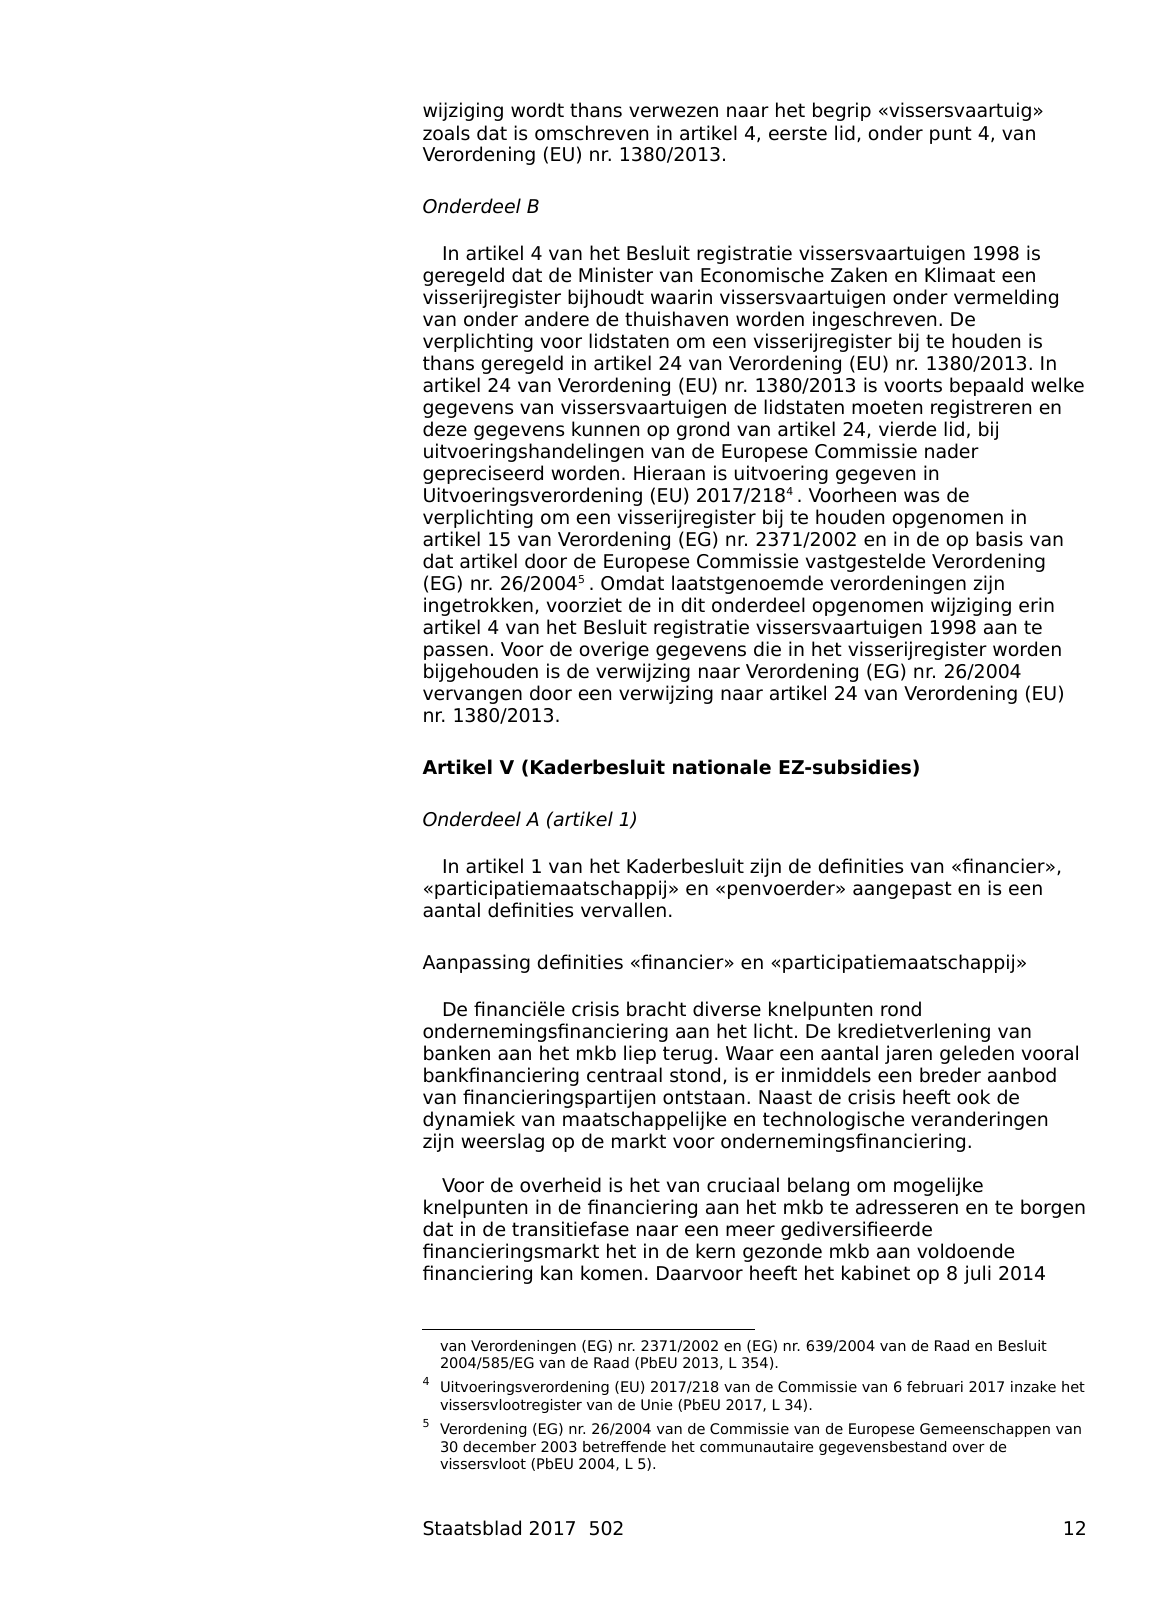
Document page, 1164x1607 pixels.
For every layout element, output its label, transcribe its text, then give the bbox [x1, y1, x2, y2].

subtitle Aanpassing definities «financier» en «participatiemaatschappij» [422, 952, 1087, 974]
text wijziging wordt thans verwezen naar het begrip «vissersvaartuig» zoals dat is omschreven in artikel 4, eerste lid, onder punt 4, van Verordening (EU) nr. 1380/2013. [422, 100, 1087, 166]
subtitle Onderdeel A (artikel 1) [422, 809, 1087, 831]
text Voor de overheid is het van cruciaal belang om mogelijke knelpunten in de financiering aan het mkb te adresseren en te borgen dat in de transitiefase naar een meer gediversifieerde financieringsmarkt het in de kern gezonde mkb aan voldoende financiering kan komen. Daarvoor heeft het kabinet op 8 juli 2014 [422, 1175, 1087, 1285]
text Verordening (EG) nr. 26/2004 van de Commissie van de Europese Gemeenschappen van 30 december 2003 betreffende het communautaire gegevensbestand over de vissersvloot (PbEU 2004, L 5). [422, 1417, 1087, 1473]
text De financiële crisis bracht diverse knelpunten rond ondernemingsfinanciering aan het licht. De kredietverlening van banken aan het mkb liep terug. Waar een aantal jaren geleden vooral bankfinanciering centraal stond, is er inmiddels een breder aanbod van financieringspartijen ontstaan. Naast de crisis heeft ook de dynamiek van maatschappelijke en technologische veranderingen zijn weerslag op de markt voor ondernemingsfinanciering. [422, 999, 1087, 1153]
text In artikel 1 van het Kaderbesluit zijn de definities van «financier», «participatiemaatschappij» en «penvoerder» aangepast en is een aantal definities vervallen. [422, 856, 1087, 922]
text In artikel 4 van het Besluit registratie vissersvaartuigen 1998 is geregeld dat de Minister van Economische Zaken en Klimaat een visserijregister bijhoudt waarin vissersvaartuigen onder vermelding van onder andere de thuishaven worden ingeschreven. De verplichting voor lidstaten om een visserijregister bij te houden is thans geregeld in artikel 24 van Verordening (EU) nr. 1380/2013. In artikel 24 van Verordening (EU) nr. 1380/2013 is voorts bepaald welke gegevens van vissersvaartuigen de lidstaten moeten registreren en deze gegevens kunnen op grond van artikel 24, vierde lid, bij uitvoeringshandelingen van de Europese Commissie nader gepreciseerd worden. Hieraan is uitvoering gegeven in Uitvoeringsverordening (EU) 2017/218. Voorheen was de verplichting om een visserijregister bij te houden opgenomen in artikel 15 van Verordening (EG) nr. 2371/2002 en in de op basis van dat artikel door de Europese Commissie vastgestelde Verordening (EG) nr. 26/2004. Omdat laatstgenoemde verordeningen zijn ingetrokken, voorziet de in dit onderdeel opgenomen wijziging erin artikel 4 van het Besluit registratie vissersvaartuigen 1998 aan te passen. Voor de overige gegevens die in het visserijregister worden bijgehouden is de verwijzing naar Verordening (EG) nr. 26/2004 vervangen door een verwijzing naar artikel 24 van Verordening (EU) nr. 1380/2013. [422, 243, 1087, 727]
subtitle Onderdeel B [422, 196, 1087, 218]
subtitle Artikel V (Kaderbesluit nationale EZ-subsidies) [422, 757, 1087, 779]
text Uitvoeringsverordening (EU) 2017/218 van de Commissie van 6 februari 2017 inzake het vissersvlootregister van de Unie (PbEU 2017, L 34). [422, 1375, 1087, 1414]
text van Verordeningen (EG) nr. 2371/2002 en (EG) nr. 639/2004 van de Raad en Besluit 2004/585/EG van de Raad (PbEU 2013, L 354). [422, 1338, 1087, 1372]
